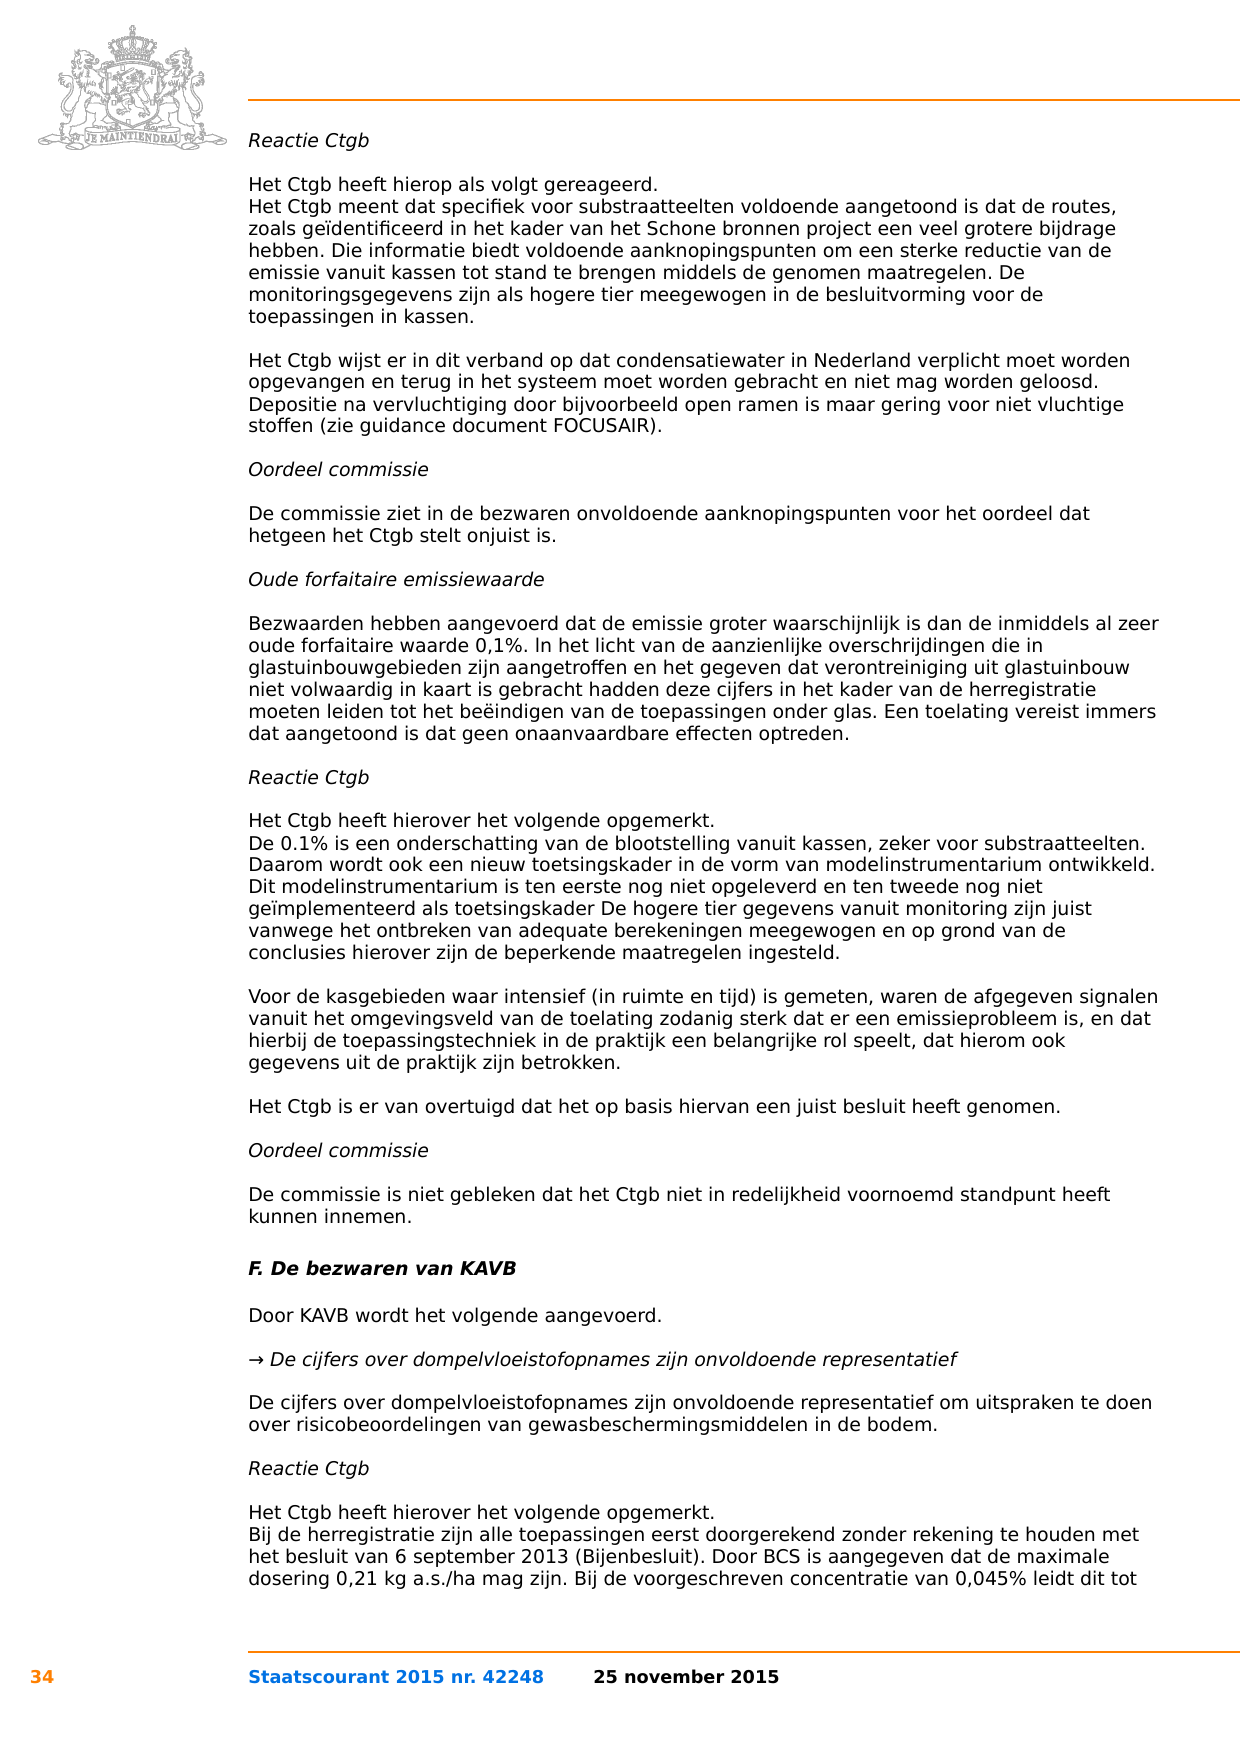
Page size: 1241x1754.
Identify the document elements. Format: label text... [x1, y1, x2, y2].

text De commissie ziet in de bezwaren onvoldoende aanknopingspunten voor het oordeel dat hetgeen het Ctgb stelt onjuist is. [248, 503, 1163, 547]
subtitle F. De bezwaren van KAVB [248, 1258, 1163, 1279]
text Voor de kasgebieden waar intensief (in ruimte en tijd) is gemeten, waren de afgegeven signalen vanuit het omgevingsveld van de toelating zodanig sterk dat er een emissieprobleem is, en dat hierbij de toepassingstechniek in de praktijk een belangrijke rol speelt, dat hierom ook gegevens uit de praktijk zijn betrokken. [248, 986, 1163, 1074]
subtitle → De cijfers over dompelvloeistofopnames zijn onvoldoende representatief [248, 1348, 1163, 1370]
text Het Ctgb is er van overtuigd dat het op basis hiervan een juist besluit heeft genomen. [248, 1096, 1163, 1118]
text Bezwaarden hebben aangevoerd dat de emissie groter waarschijnlijk is dan de inmiddels al zeer oude forfaitaire waarde 0,1%. ln het licht van de aanzienlijke overschrijdingen die in glastuinbouwgebieden zijn aangetroffen en het gegeven dat verontreiniging uit glastuinbouw niet volwaardig in kaart is gebracht hadden deze cijfers in het kader van de herregistratie moeten leiden tot het beëindigen van de toepassingen onder glas. Een toelating vereist immers dat aangetoond is dat geen onaanvaardbare effecten optreden. [248, 613, 1163, 745]
text Bij de herregistratie zijn alle toepassingen eerst doorgerekend zonder rekening te houden met het besluit van 6 september 2013 (Bijenbesluit). Door BCS is aangegeven dat de maximale dosering 0,21 kg a.s./ha mag zijn. Bij de voorgeschreven concentratie van 0,045% leidt dit tot [248, 1524, 1163, 1590]
subtitle Oordeel commissie [248, 1140, 1163, 1162]
subtitle Reactie Ctgb [248, 130, 1163, 152]
text De cijfers over dompelvloeistofopnames zijn onvoldoende representatief om uitspraken te doen over risicobeoordelingen van gewasbeschermingsmiddelen in de bodem. [248, 1392, 1163, 1436]
text Door KAVB wordt het volgende aangevoerd. [248, 1304, 1163, 1327]
text De 0.1% is een onderschatting van de blootstelling vanuit kassen, zeker voor substraatteelten. Daarom wordt ook een nieuw toetsingskader in de vorm van modelinstrumentarium ontwikkeld. Dit modelinstrumentarium is ten eerste nog niet opgeleverd en ten tweede nog niet geïmplementeerd als toetsingskader De hogere tier gegevens vanuit monitoring zijn juist vanwege het ontbreken van adequate berekeningen meegewogen en op grond van de conclusies hierover zijn de beperkende maatregelen ingesteld. [248, 832, 1163, 964]
text Het Ctgb heeft hierop als volgt gereageerd. [248, 174, 1163, 196]
text Het Ctgb heeft hierover het volgende opgemerkt. [248, 810, 1163, 832]
text De commissie is niet gebleken dat het Ctgb niet in redelijkheid voornoemd standpunt heeft kunnen innemen. [248, 1184, 1163, 1228]
subtitle Oude forfaitaire emissiewaarde [248, 569, 1163, 591]
subtitle Oordeel commissie [248, 459, 1163, 481]
text Het Ctgb heeft hierover het volgende opgemerkt. [248, 1502, 1163, 1524]
text Het Ctgb wijst er in dit verband op dat condensatiewater in Nederland verplicht moet worden opgevangen en terug in het systeem moet worden gebracht en niet mag worden geloosd. Depositie na vervluchtiging door bijvoorbeeld open ramen is maar gering voor niet vluchtige stoffen (zie guidance document FOCUSAIR). [248, 349, 1163, 437]
subtitle Reactie Ctgb [248, 1458, 1163, 1480]
picture [38, 25, 227, 150]
subtitle Reactie Ctgb [248, 767, 1163, 788]
text Het Ctgb meent dat specifiek voor substraatteelten voldoende aangetoond is dat de routes, zoals geïdentificeerd in het kader van het Schone bronnen project een veel grotere bijdrage hebben. Die informatie biedt voldoende aanknopingspunten om een sterke reductie van de emissie vanuit kassen tot stand te brengen middels de genomen maatregelen. De monitoringsgegevens zijn als hogere tier meegewogen in de besluitvorming voor de toepassingen in kassen. [248, 196, 1163, 328]
